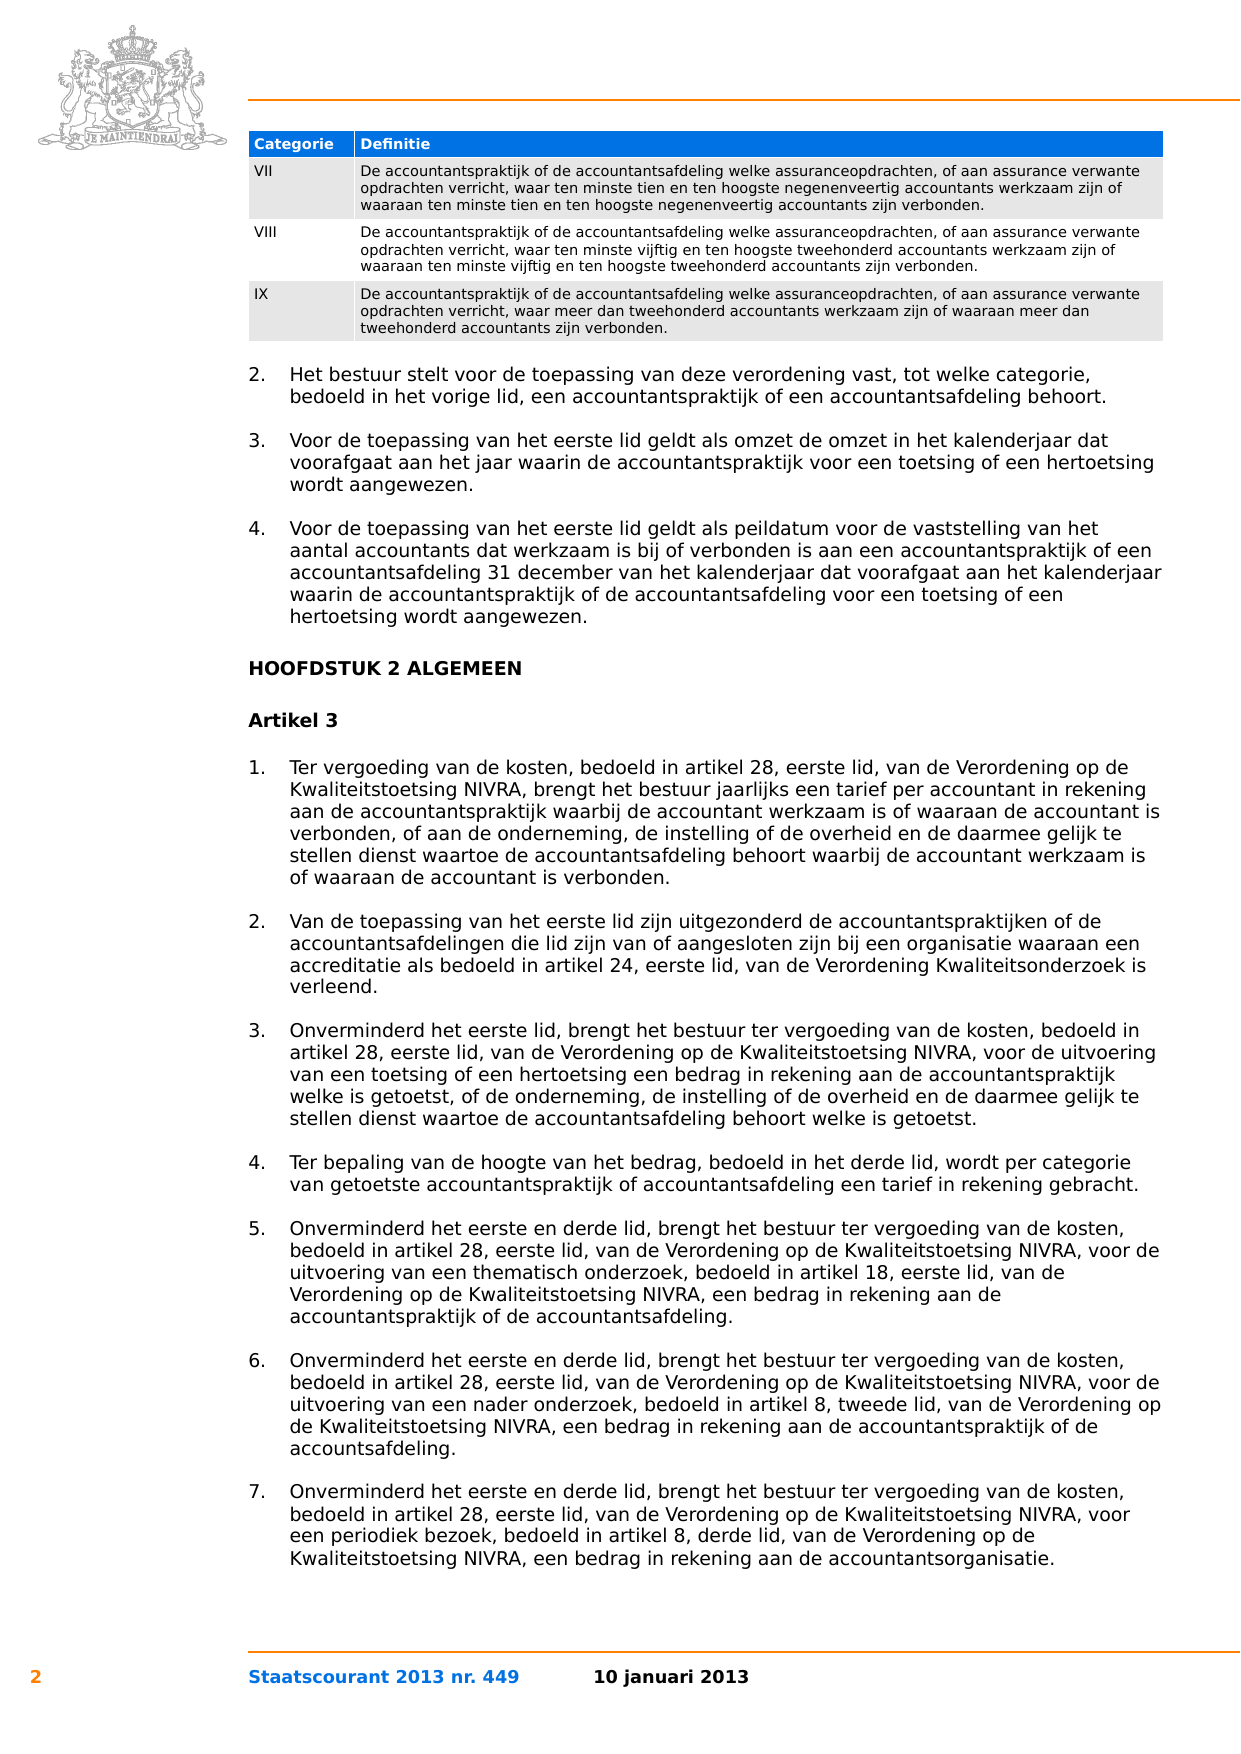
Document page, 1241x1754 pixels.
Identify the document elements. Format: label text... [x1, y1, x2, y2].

table_cell De accountantspraktijk of de accountantsafdeling welke assuranceopdrachten, of aan assurance verwante opdrachten verricht, waar meer dan tweehonderd accountants werkzaam zijn of waaraan meer dan tweehonderd accountants zijn verbonden. [355, 281, 1163, 341]
table_header Categorie [249, 131, 354, 157]
table_header Definitie [355, 131, 1163, 157]
subtitle Artikel 3 [248, 710, 1163, 732]
text 4. Voor de toepassing van het eerste lid geldt als peildatum voor de vaststelling van het aantal accountants dat werkzaam is bij of verbonden is aan een accountantspraktijk of een accountantsafdeling 31 december van het kalenderjaar dat voorafgaat aan het kalenderjaar waarin de accountantspraktijk of de accountantsafdeling voor een toetsing of een hertoetsing wordt aangewezen. [248, 518, 1163, 628]
subtitle HOOFDSTUK 2 ALGEMEEN [248, 658, 1163, 680]
table_cell IX [249, 281, 354, 341]
text 7. Onverminderd het eerste en derde lid, brengt het bestuur ter vergoeding van de kosten, bedoeld in artikel 28, eerste lid, van de Verordening op de Kwaliteitstoetsing NIVRA, voor een periodiek bezoek, bedoeld in artikel 8, derde lid, van de Verordening op de Kwaliteitstoetsing NIVRA, een bedrag in rekening aan de accountantsorganisatie. [248, 1481, 1163, 1569]
picture [38, 25, 227, 150]
text 1. Ter vergoeding van de kosten, bedoeld in artikel 28, eerste lid, van de Verordening op de Kwaliteitstoetsing NIVRA, brengt het bestuur jaarlijks een tarief per accountant in rekening aan de accountantspraktijk waarbij de accountant werkzaam is of waaraan de accountant is verbonden, of aan de onderneming, de instelling of de overheid en de daarmee gelijk te stellen dienst waartoe de accountantsafdeling behoort waarbij de accountant werkzaam is of waaraan de accountant is verbonden. [248, 757, 1163, 889]
text 2. Het bestuur stelt voor de toepassing van deze verordening vast, tot welke categorie, bedoeld in het vorige lid, een accountantspraktijk of een accountantsafdeling behoort. [248, 364, 1163, 408]
text 2. Van de toepassing van het eerste lid zijn uitgezonderd de accountantspraktijken of de accountantsafdelingen die lid zijn van of aangesloten zijn bij een organisatie waaraan een accreditatie als bedoeld in artikel 24, eerste lid, van de Verordening Kwaliteitsonderzoek is verleend. [248, 911, 1163, 998]
table_cell VII [249, 158, 354, 219]
text 4. Ter bepaling van de hoogte van het bedrag, bedoeld in het derde lid, wordt per categorie van getoetste accountantspraktijk of accountantsafdeling een tarief in rekening gebracht. [248, 1152, 1163, 1196]
table_cell De accountantspraktijk of de accountantsafdeling welke assuranceopdrachten, of aan assurance verwante opdrachten verricht, waar ten minste tien en ten hoogste negenenveertig accountants werkzaam zijn of waaraan ten minste tien en ten hoogste negenenveertig accountants zijn verbonden. [355, 158, 1163, 219]
table_cell De accountantspraktijk of de accountantsafdeling welke assuranceopdrachten, of aan assurance verwante opdrachten verricht, waar ten minste vijftig en ten hoogste tweehonderd accountants werkzaam zijn of waaraan ten minste vijftig en ten hoogste tweehonderd accountants zijn verbonden. [355, 220, 1163, 280]
text 5. Onverminderd het eerste en derde lid, brengt het bestuur ter vergoeding van de kosten, bedoeld in artikel 28, eerste lid, van de Verordening op de Kwaliteitstoetsing NIVRA, voor de uitvoering van een thematisch onderzoek, bedoeld in artikel 18, eerste lid, van de Verordening op de Kwaliteitstoetsing NIVRA, een bedrag in rekening aan de accountantspraktijk of de accountantsafdeling. [248, 1218, 1163, 1328]
table_cell VIII [249, 220, 354, 280]
text 6. Onverminderd het eerste en derde lid, brengt het bestuur ter vergoeding van de kosten, bedoeld in artikel 28, eerste lid, van de Verordening op de Kwaliteitstoetsing NIVRA, voor de uitvoering van een nader onderzoek, bedoeld in artikel 8, tweede lid, van de Verordening op de Kwaliteitstoetsing NIVRA, een bedrag in rekening aan de accountantspraktijk of de accountsafdeling. [248, 1350, 1163, 1459]
text 3. Onverminderd het eerste lid, brengt het bestuur ter vergoeding van de kosten, bedoeld in artikel 28, eerste lid, van de Verordening op de Kwaliteitstoetsing NIVRA, voor de uitvoering van een toetsing of een hertoetsing een bedrag in rekening aan de accountantspraktijk welke is getoetst, of de onderneming, de instelling of de overheid en de daarmee gelijk te stellen dienst waartoe de accountantsafdeling behoort welke is getoetst. [248, 1020, 1163, 1130]
text 3. Voor de toepassing van het eerste lid geldt als omzet de omzet in het kalenderjaar dat voorafgaat aan het jaar waarin de accountantspraktijk voor een toetsing of een hertoetsing wordt aangewezen. [248, 430, 1163, 496]
